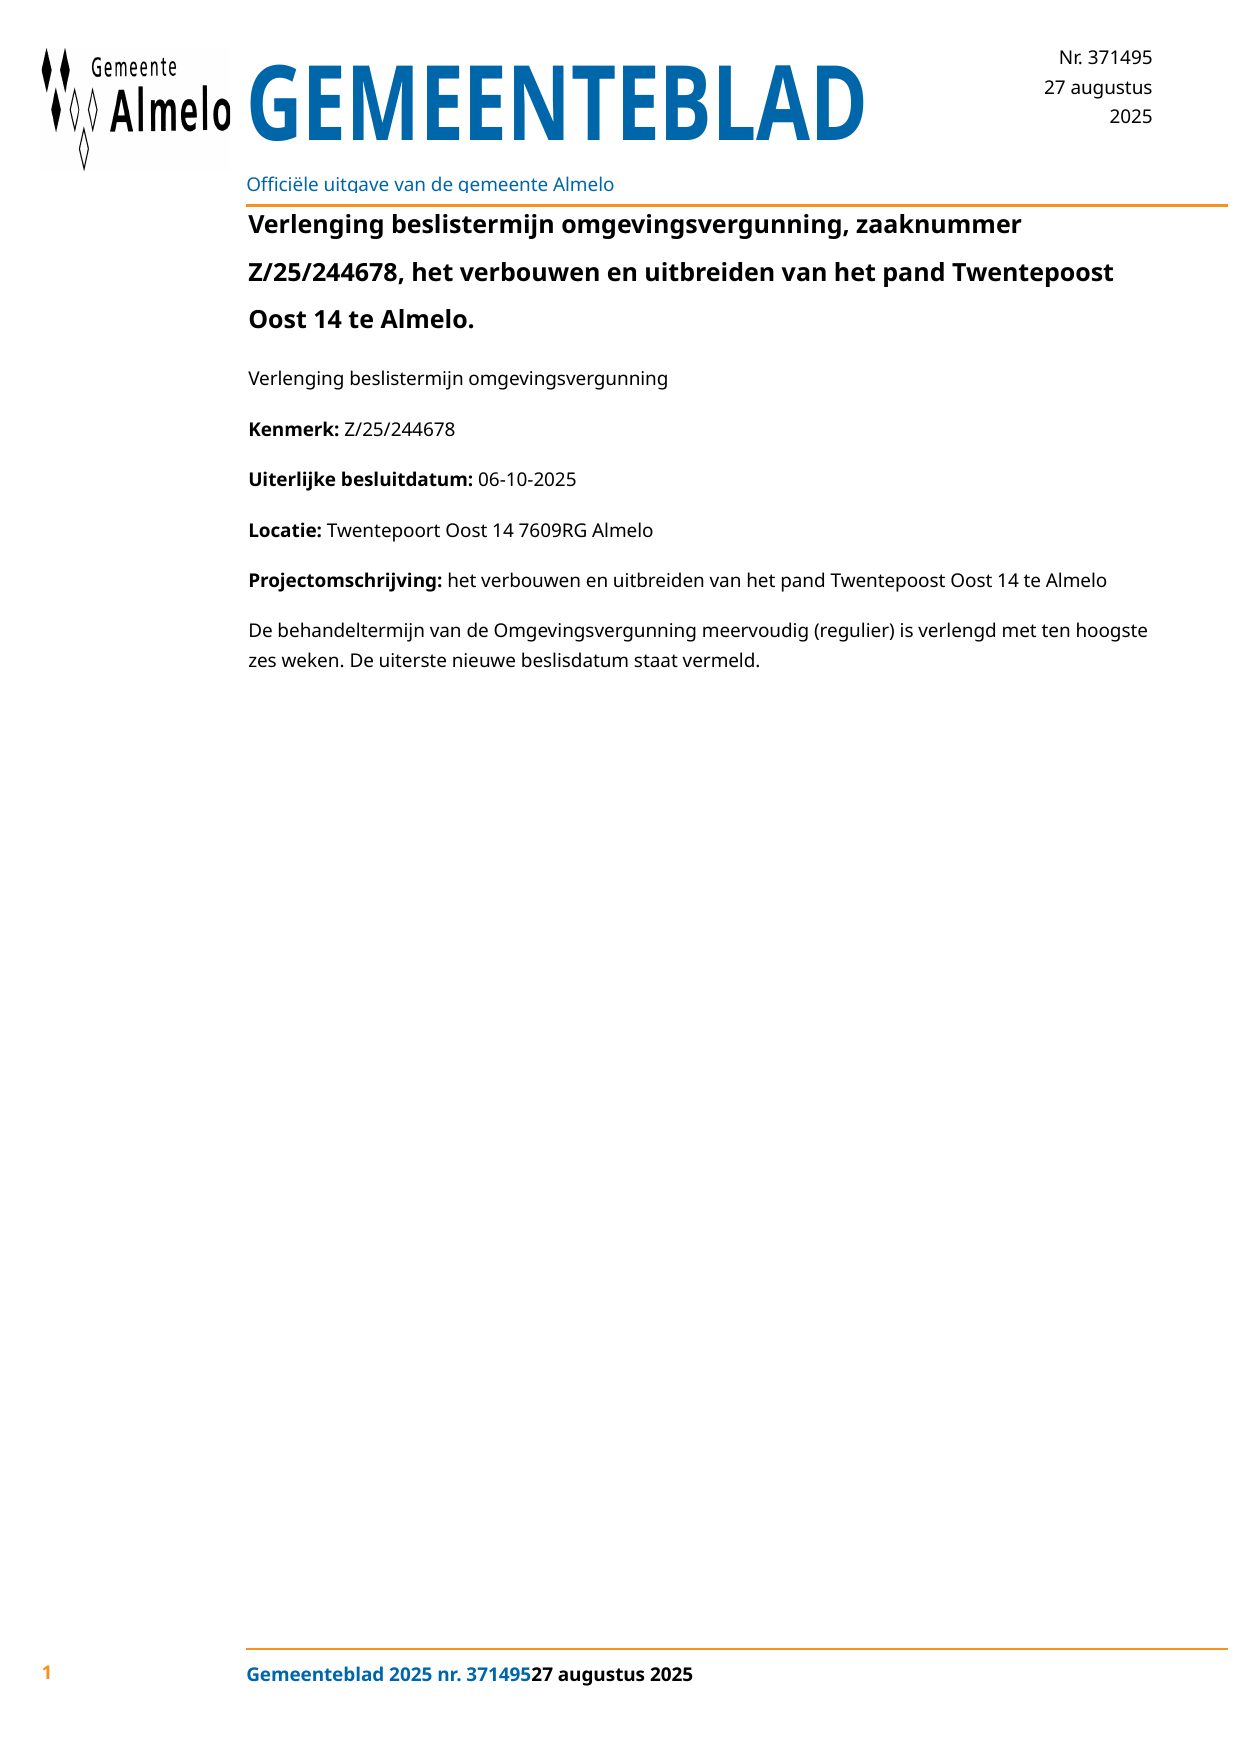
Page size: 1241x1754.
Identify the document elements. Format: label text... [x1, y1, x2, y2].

text Projectomschrijving: het verbouwen en uitbreiden van het pand Twentepoost Oost 14 te Almelo [248, 567, 1152, 593]
text Uiterlijke besluitdatum: 06-10-2025 [248, 466, 1152, 492]
text Verlenging beslistermijn omgevingsvergunning, zaaknummer Z/25/244678, het verbouwen en uitbreiden van het pand Twentepoost Oost 14 te Almelo. [248, 207, 1152, 336]
text Kenmerk: Z/25/244678 [248, 416, 1152, 442]
text Locatie: Twentepoort Oost 14 7609RG Almelo [248, 517, 1152, 542]
text Verlenging beslistermijn omgevingsvergunning [248, 366, 1152, 391]
text De behandeltermijn van de Omgevingsvergunning meervoudig (regulier) is verlengd met ten hoogste zes weken. De uiterste nieuwe beslisdatum staat vermeld. [248, 618, 1152, 673]
picture [41, 47, 231, 172]
